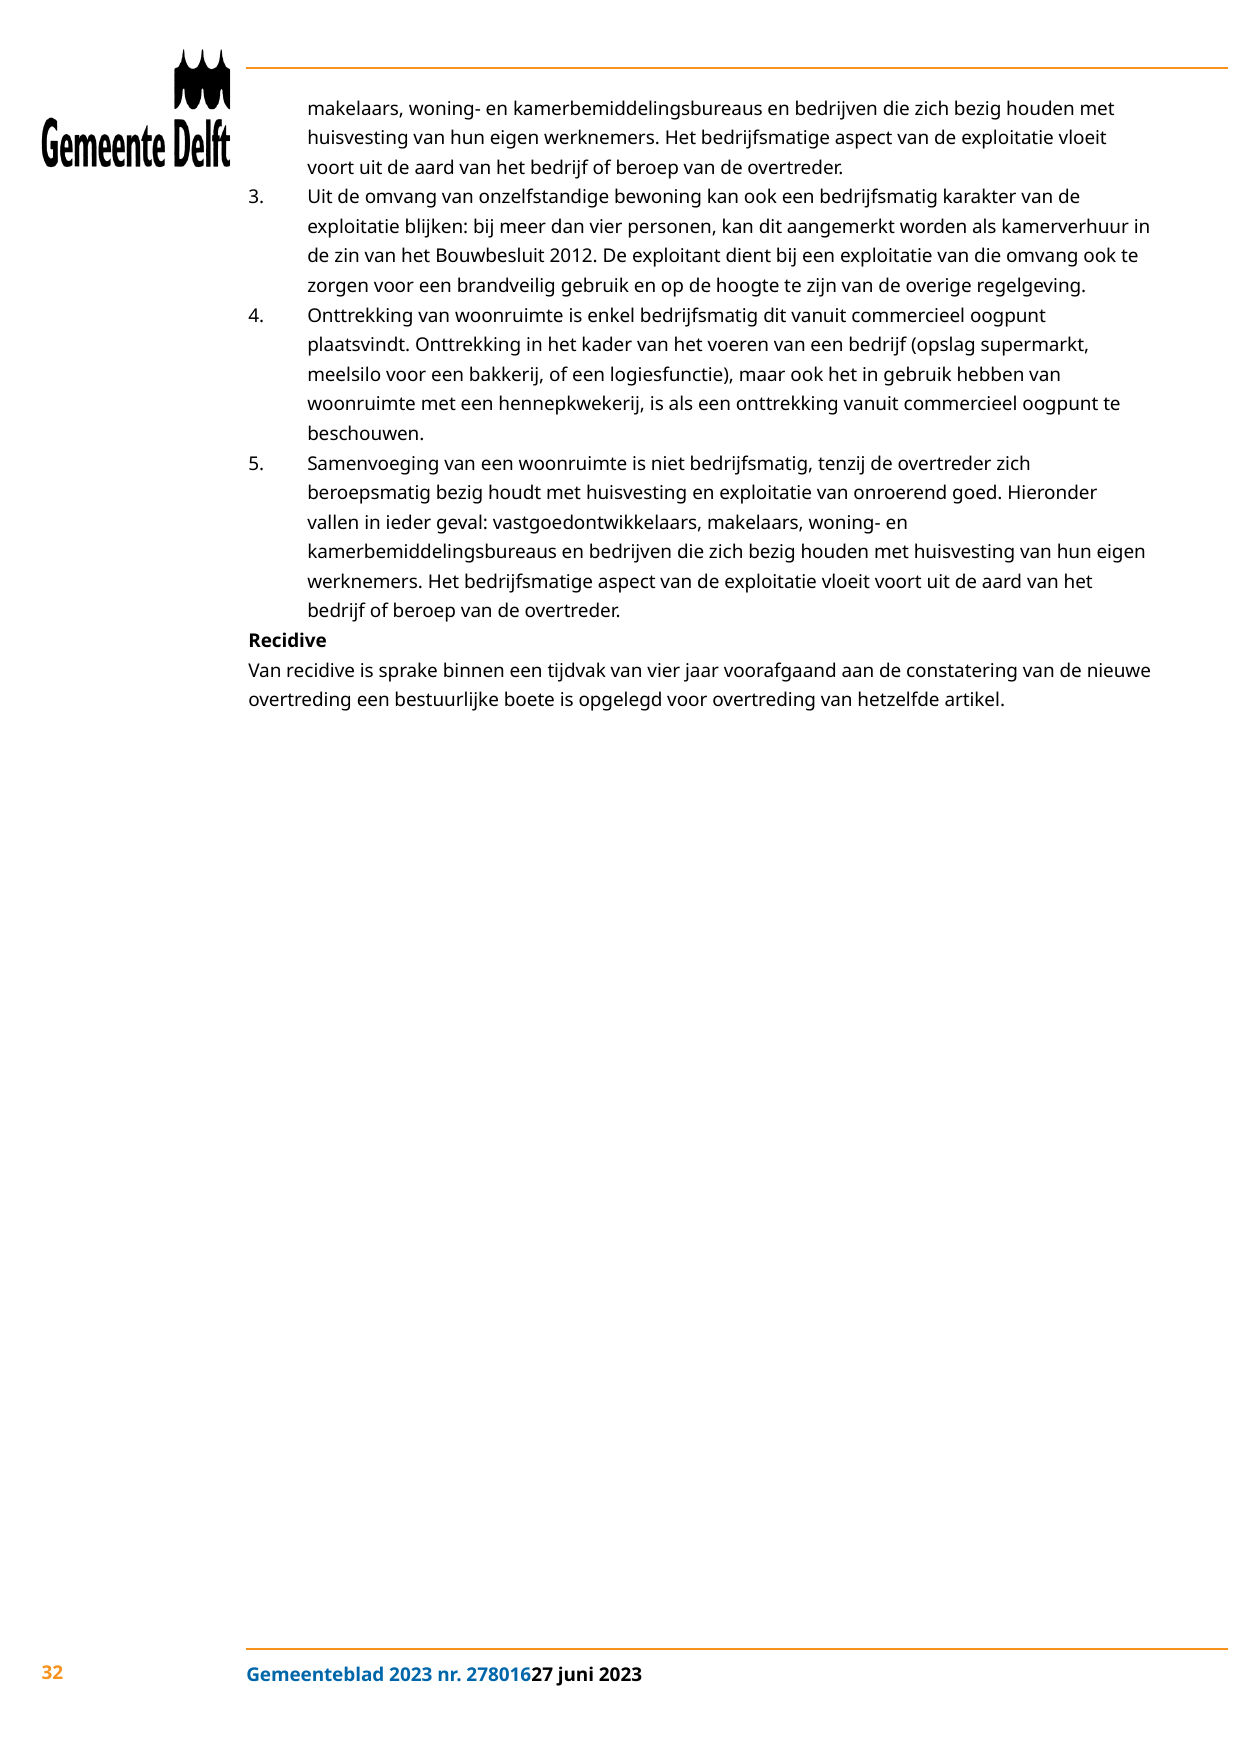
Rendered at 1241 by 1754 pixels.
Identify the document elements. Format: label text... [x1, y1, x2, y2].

list Uit de omvang van onzelfstandige bewoning kan ook een bedrijfsmatig karakter van de exploitatie blijken: bij meer dan vier personen, kan dit aangemerkt worden als kamerverhuur in de zin van het Bouwbesluit 2012. De exploitant dient bij een exploitatie van die omvang ook te zorgen voor een brandveilig gebruik en op de hoogte te zijn van de overige regelgeving. [248, 183, 1152, 298]
text Van recidive is sprake binnen een tijdvak van vier jaar voorafgaand aan de constatering van de nieuwe overtreding een bestuurlijke boete is opgelegd voor overtreding van hetzelfde artikel. [248, 657, 1152, 712]
list makelaars, woning- en kamerbemiddelingsbureaus en bedrijven die zich bezig houden met huisvesting van hun eigen werknemers. Het bedrijfsmatige aspect van de exploitatie vloeit voort uit de aard van het bedrijf of beroep van de overtreder. [248, 95, 1152, 180]
list Samenvoeging van een woonruimte is niet bedrijfsmatig, tenzij de overtreder zich beroepsmatig bezig houdt met huisvesting en exploitatie van onroerend goed. Hieronder vallen in ieder geval: vastgoedontwikkelaars, makelaars, woning- en kamerbemiddelingsbureaus en bedrijven die zich bezig houden met huisvesting van hun eigen werknemers. Het bedrijfsmatige aspect van de exploitatie vloeit voort uit de aard van het bedrijf of beroep van de overtreder. [248, 450, 1152, 623]
text Recidive [248, 627, 1152, 653]
list Onttrekking van woonruimte is enkel bedrijfsmatig dit vanuit commercieel oogpunt plaatsvindt. Onttrekking in het kader van het voeren van een bedrijf (opslag supermarkt, meelsilo voor een bakkerij, of een logiesfunctie), maar ook het in gebruik hebben van woonruimte met een hennepkwekerij, is als een onttrekking vanuit commercieel oogpunt te beschouwen. [248, 302, 1152, 446]
picture [41, 47, 231, 172]
